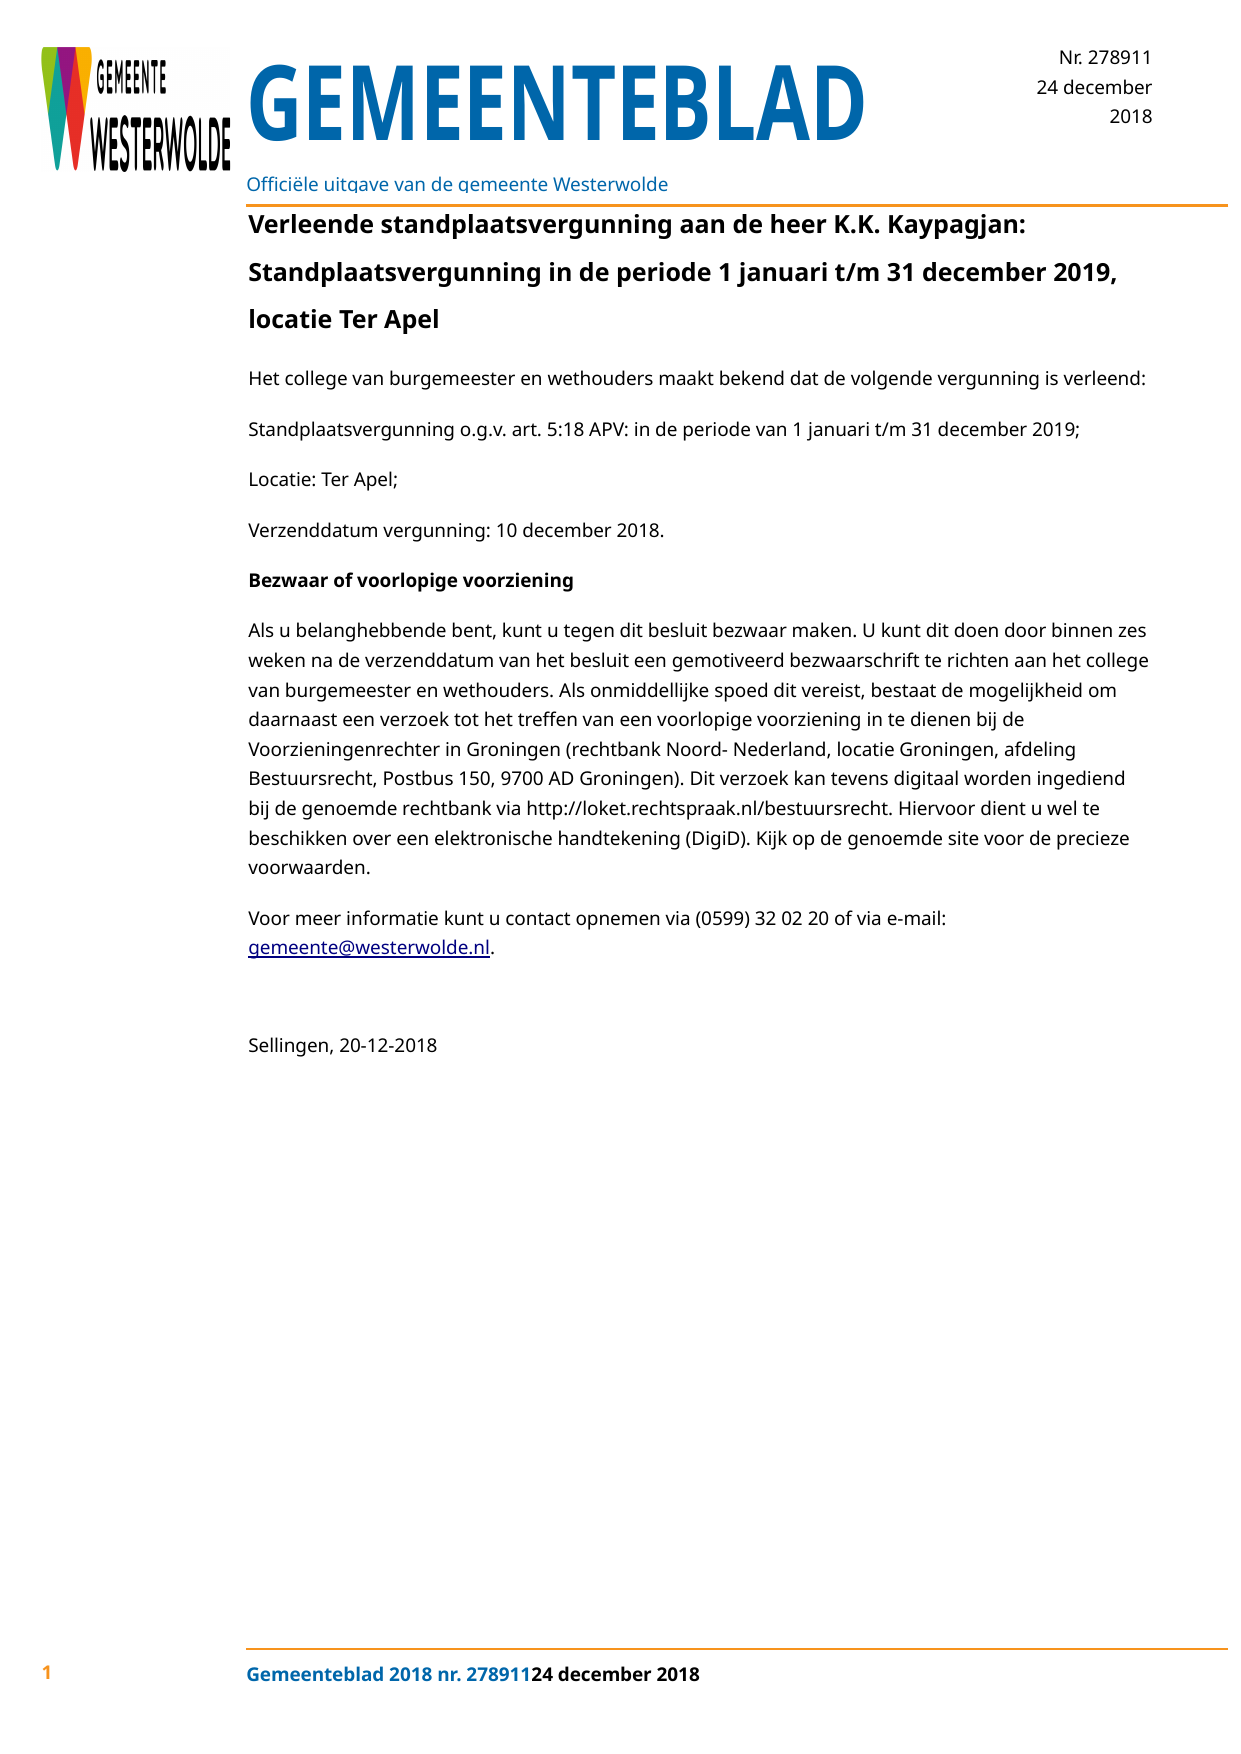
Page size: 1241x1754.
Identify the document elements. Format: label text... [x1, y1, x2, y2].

text Het college van burgemeester en wethouders maakt bekend dat de volgende vergunning is verleend: [248, 366, 1152, 391]
text Sellingen, 20-12-2018 [248, 1032, 1152, 1058]
picture [41, 47, 231, 172]
text Bezwaar of voorlopige voorziening [248, 567, 1152, 593]
text Verleende standplaatsvergunning aan de heer K.K. Kaypagjan: Standplaatsvergunning in de periode 1 januari t/m 31 december 2019, locatie Ter Apel [248, 207, 1152, 336]
text Locatie: Ter Apel; [248, 466, 1152, 492]
text Verzenddatum vergunning: 10 december 2018. [248, 517, 1152, 542]
text Als u belanghebbende bent, kunt u tegen dit besluit bezwaar maken. U kunt dit doen door binnen zes weken na de verzenddatum van het besluit een gemotiveerd bezwaarschrift te richten aan het college van burgemeester en wethouders. Als onmiddellijke spoed dit vereist, bestaat de mogelijkheid om daarnaast een verzoek tot het treffen van een voorlopige voorziening in te dienen bij de Voorzieningenrechter in Groningen (rechtbank Noord- Nederland, locatie Groningen, afdeling Bestuursrecht, Postbus 150, 9700 AD Groningen). Dit verzoek kan tevens digitaal worden ingediend bij de genoemde rechtbank via http://loket.rechtspraak.nl/bestuursrecht. Hiervoor dient u wel te beschikken over een elektronische handtekening (DigiD). Kijk op de genoemde site voor de precieze voorwaarden. [248, 618, 1152, 880]
text Voor meer informatie kunt u contact opnemen via (0599) 32 02 20 of via e-mail: gemeente@westerwolde.nl. [248, 905, 1152, 960]
text Standplaatsvergunning o.g.v. art. 5:18 APV: in de periode van 1 januari t/m 31 december 2019; [248, 416, 1152, 442]
